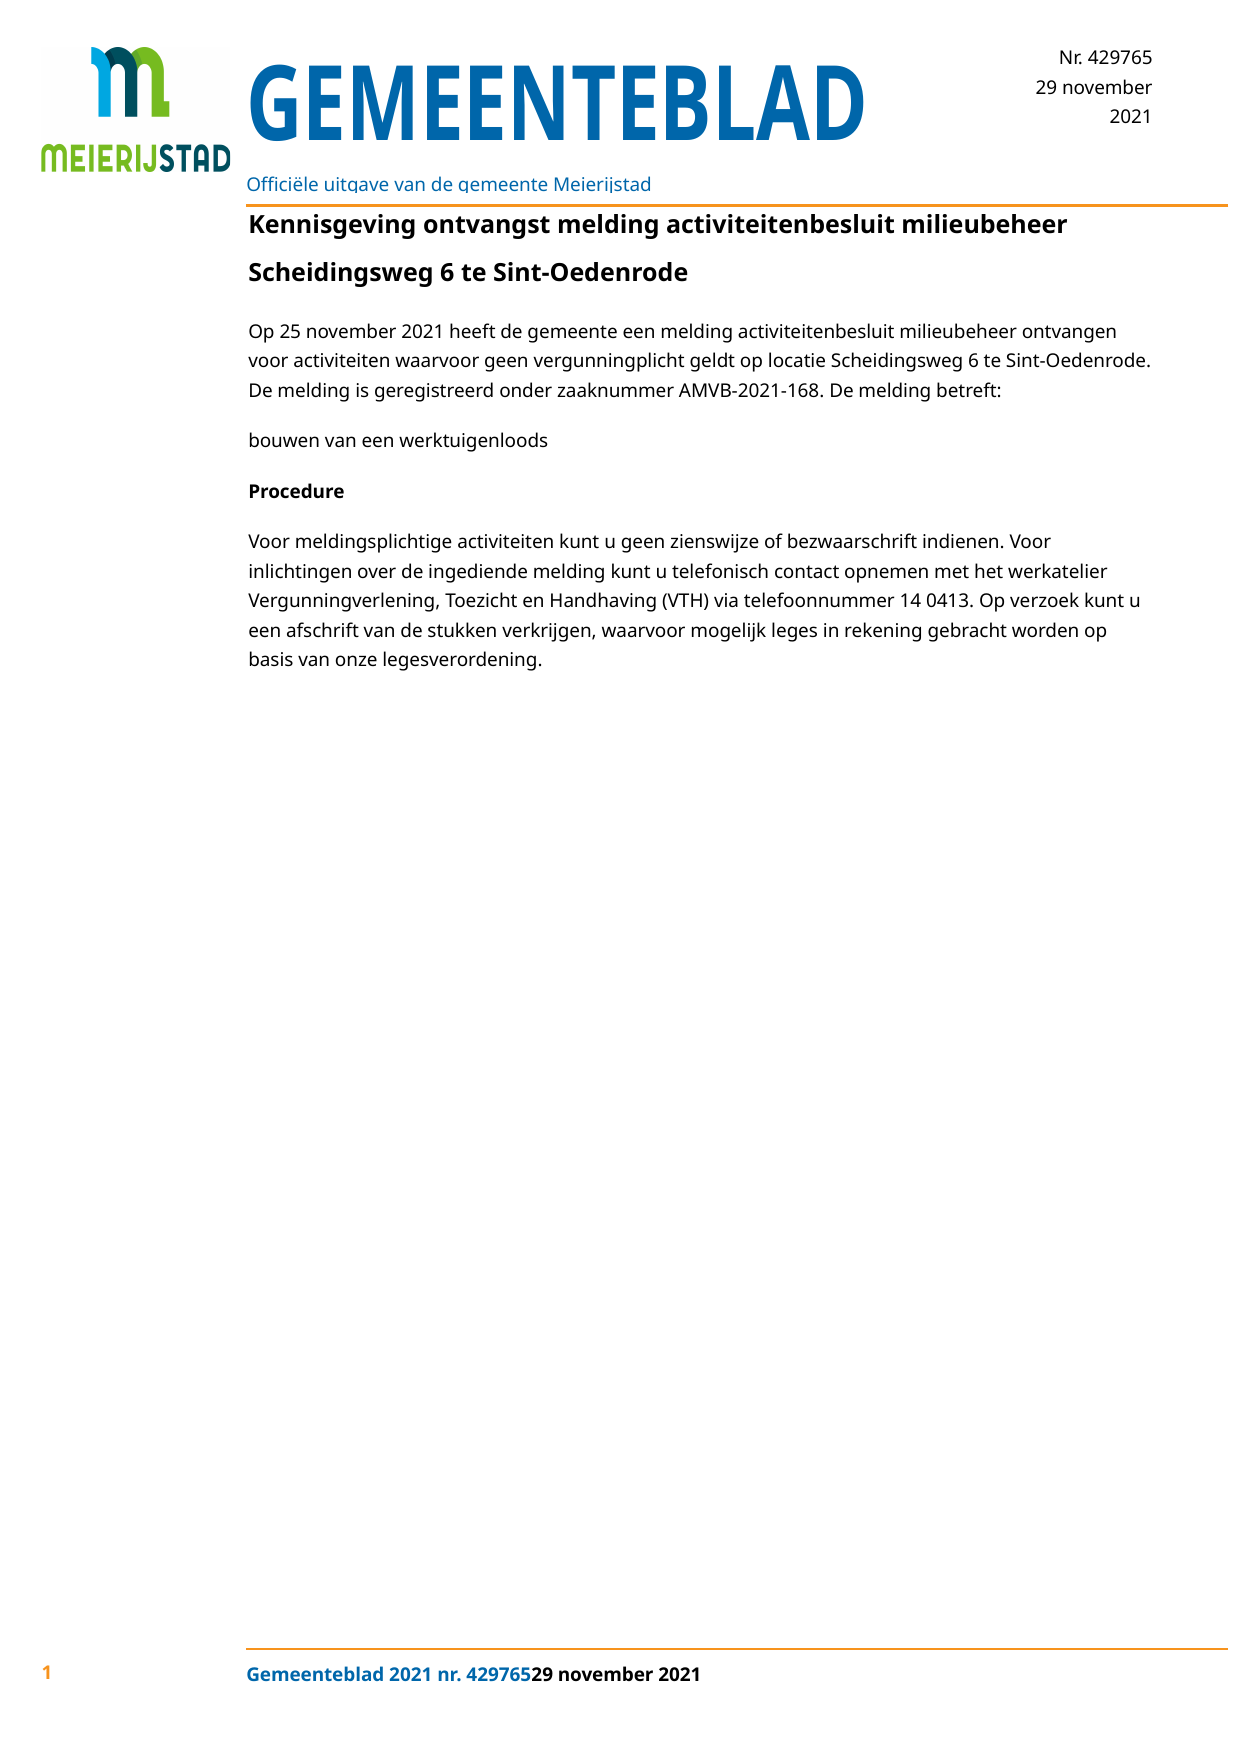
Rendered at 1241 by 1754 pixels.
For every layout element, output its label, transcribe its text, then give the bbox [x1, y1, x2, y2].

text Voor meldingsplichtige activiteiten kunt u geen zienswijze of bezwaarschrift indienen. Voor inlichtingen over de ingediende melding kunt u telefonisch contact opnemen met het werkatelier Vergunningverlening, Toezicht en Handhaving (VTH) via telefoonnummer 14 0413. Op verzoek kunt u een afschrift van de stukken verkrijgen, waarvoor mogelijk leges in rekening gebracht worden op basis van onze legesverordening. [248, 528, 1152, 672]
text Kennisgeving ontvangst melding activiteitenbesluit milieubeheer Scheidingsweg 6 te Sint-Oedenrode [248, 207, 1152, 288]
picture [41, 47, 231, 172]
text Procedure [248, 478, 1152, 504]
text bouwen van een werktuigenloods [248, 427, 1152, 453]
text Op 25 november 2021 heeft de gemeente een melding activiteitenbesluit milieubeheer ontvangen voor activiteiten waarvoor geen vergunningplicht geldt op locatie Scheidingsweg 6 te Sint-Oedenrode. De melding is geregistreerd onder zaaknummer AMVB-2021-168. De melding betreft: [248, 318, 1152, 403]
